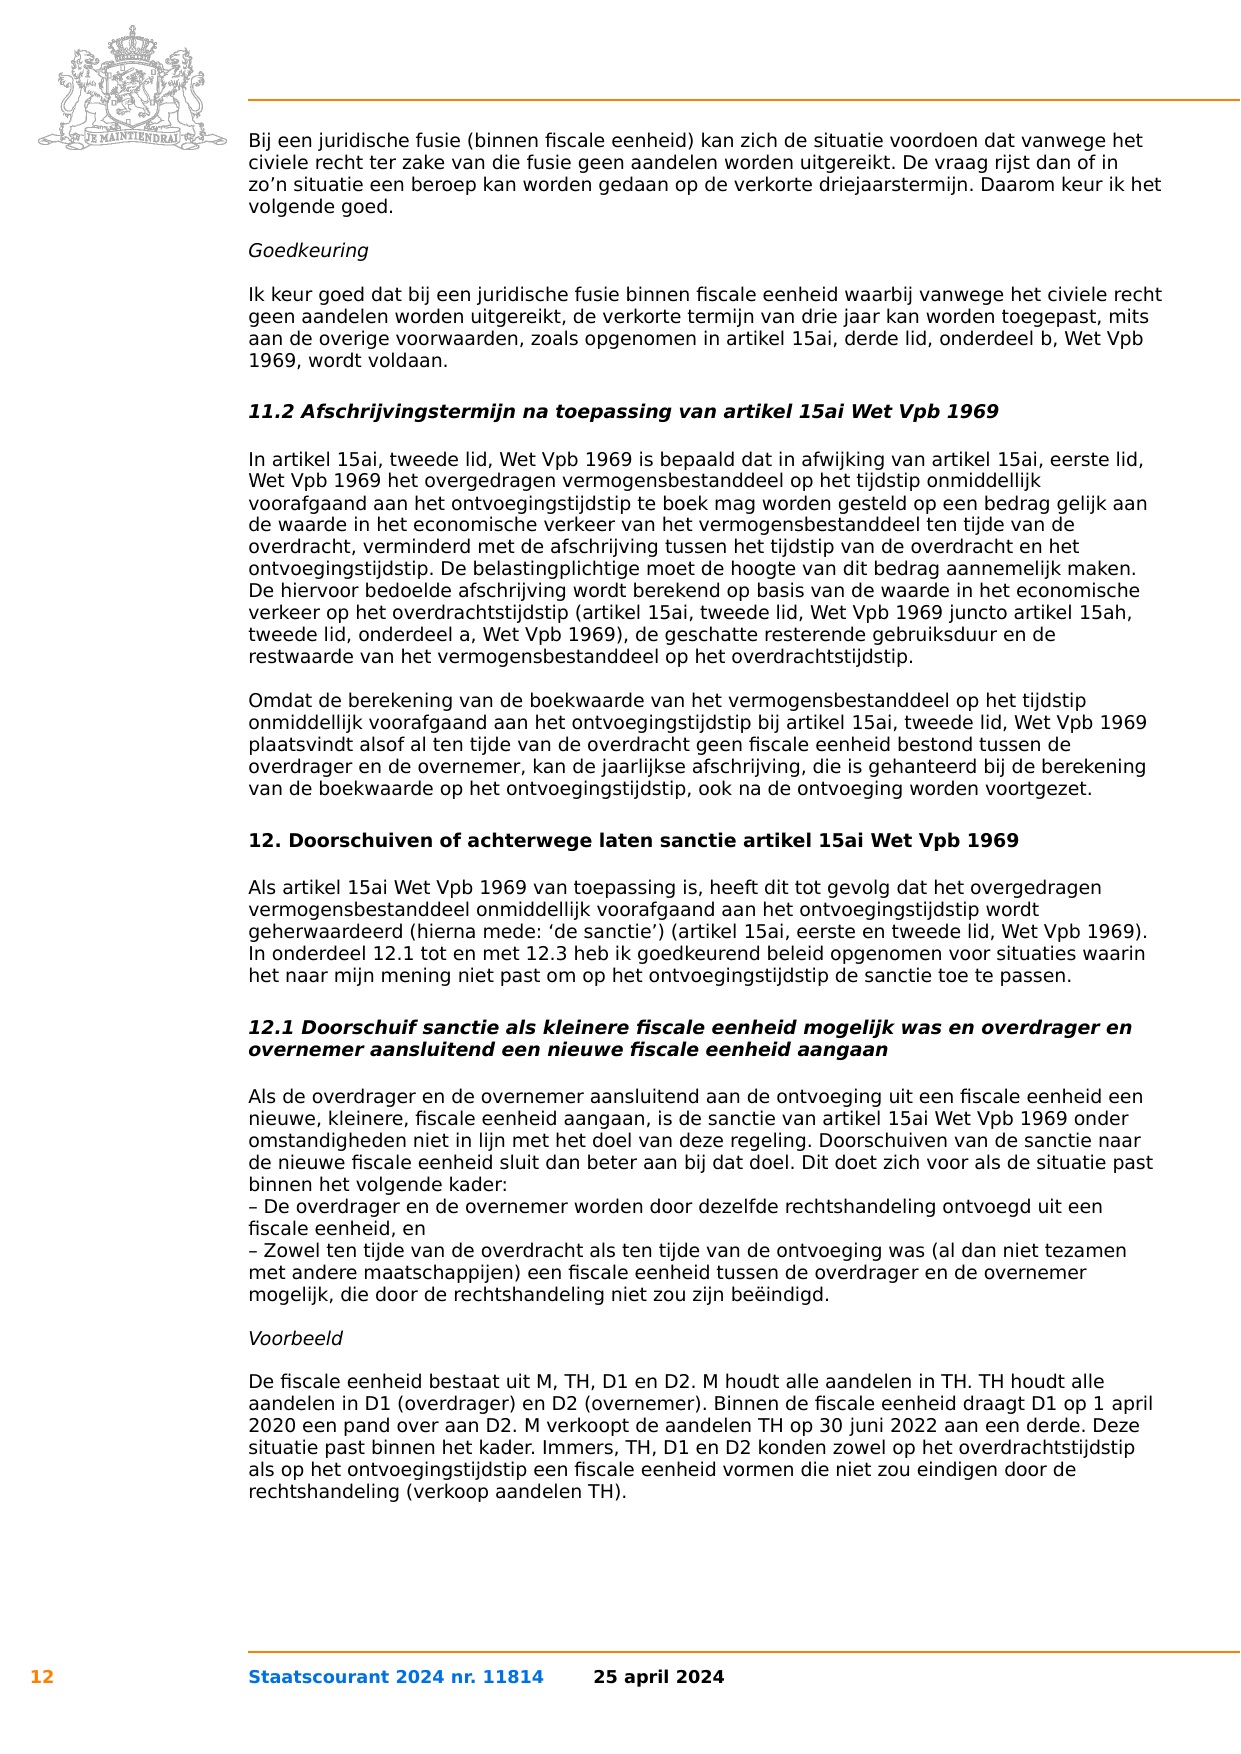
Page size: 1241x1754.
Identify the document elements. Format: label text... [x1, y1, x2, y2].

text Omdat de berekening van de boekwaarde van het vermogensbestanddeel op het tijdstip onmiddellijk voorafgaand aan het ontvoegingstijdstip bij artikel 15ai, tweede lid, Wet Vpb 1969 plaatsvindt alsof al ten tijde van de overdracht geen fiscale eenheid bestond tussen de overdrager en de overnemer, kan de jaarlijkse afschrijving, die is gehanteerd bij de berekening van de boekwaarde op het ontvoegingstijdstip, ook na de ontvoeging worden voortgezet. [248, 690, 1163, 800]
text In artikel 15ai, tweede lid, Wet Vpb 1969 is bepaald dat in afwijking van artikel 15ai, eerste lid, Wet Vpb 1969 het overgedragen vermogensbestanddeel op het tijdstip onmiddellijk voorafgaand aan het ontvoegingstijdstip te boek mag worden gesteld op een bedrag gelijk aan de waarde in het economische verkeer van het vermogensbestanddeel ten tijde van de overdracht, verminderd met de afschrijving tussen het tijdstip van de overdracht en het ontvoegingstijdstip. De belastingplichtige moet de hoogte van dit bedrag aannemelijk maken. De hiervoor bedoelde afschrijving wordt berekend op basis van de waarde in het economische verkeer op het overdrachtstijdstip (artikel 15ai, tweede lid, Wet Vpb 1969 juncto artikel 15ah, tweede lid, onderdeel a, Wet Vpb 1969), de geschatte resterende gebruiksduur en de restwaarde van het vermogensbestanddeel op het overdrachtstijdstip. [248, 448, 1163, 668]
text Als de overdrager en de overnemer aansluitend aan de ontvoeging uit een fiscale eenheid een nieuwe, kleinere, fiscale eenheid aangaan, is de sanctie van artikel 15ai Wet Vpb 1969 onder omstandigheden niet in lijn met het doel van deze regeling. Doorschuiven van de sanctie naar de nieuwe fiscale eenheid sluit dan beter aan bij dat doel. Dit doet zich voor als de situatie past binnen het volgende kader: [248, 1086, 1163, 1196]
subtitle Goedkeuring [248, 240, 1163, 262]
text De fiscale eenheid bestaat uit M, TH, D1 en D2. M houdt alle aandelen in TH. TH houdt alle aandelen in D1 (overdrager) en D2 (overnemer). Binnen de fiscale eenheid draagt D1 op 1 april 2020 een pand over aan D2. M verkoopt de aandelen TH op 30 juni 2022 aan een derde. Deze situatie past binnen het kader. Immers, TH, D1 en D2 konden zowel op het overdrachtstijdstip als op het ontvoegingstijdstip een fiscale eenheid vormen die niet zou eindigen door de rechtshandeling (verkoop aandelen TH). [248, 1371, 1163, 1503]
subtitle Voorbeeld [248, 1327, 1163, 1349]
text Als artikel 15ai Wet Vpb 1969 van toepassing is, heeft dit tot gevolg dat het overgedragen vermogensbestanddeel onmiddellijk voorafgaand aan het ontvoegingstijdstip wordt geherwaardeerd (hierna mede: ‘de sanctie’) (artikel 15ai, eerste en tweede lid, Wet Vpb 1969). In onderdeel 12.1 tot en met 12.3 heb ik goedkeurend beleid opgenomen voor situaties waarin het naar mijn mening niet past om op het ontvoegingstijdstip de sanctie toe te passen. [248, 877, 1163, 987]
text – Zowel ten tijde van de overdracht als ten tijde van de ontvoeging was (al dan niet tezamen met andere maatschappijen) een fiscale eenheid tussen de overdrager en de overnemer mogelijk, die door de rechtshandeling niet zou zijn beëindigd. [248, 1240, 1163, 1306]
text – De overdrager en de overnemer worden door dezelfde rechtshandeling ontvoegd uit een fiscale eenheid, en [248, 1196, 1163, 1240]
subtitle 12.1 Doorschuif sanctie als kleinere fiscale eenheid mogelijk was en overdrager en overnemer aansluitend een nieuwe fiscale eenheid aangaan [248, 1017, 1163, 1061]
subtitle 12. Doorschuiven of achterwege laten sanctie artikel 15ai Wet Vpb 1969 [248, 830, 1163, 852]
text Ik keur goed dat bij een juridische fusie binnen fiscale eenheid waarbij vanwege het civiele recht geen aandelen worden uitgereikt, de verkorte termijn van drie jaar kan worden toegepast, mits aan de overige voorwaarden, zoals opgenomen in artikel 15ai, derde lid, onderdeel b, Wet Vpb 1969, wordt voldaan. [248, 283, 1163, 371]
text Bij een juridische fusie (binnen fiscale eenheid) kan zich de situatie voordoen dat vanwege het civiele recht ter zake van die fusie geen aandelen worden uitgereikt. De vraag rijst dan of in zo’n situatie een beroep kan worden gedaan op de verkorte driejaarstermijn. Daarom keur ik het volgende goed. [248, 130, 1163, 218]
picture [38, 25, 227, 150]
subtitle 11.2 Afschrijvingstermijn na toepassing van artikel 15ai Wet Vpb 1969 [248, 401, 1163, 423]
